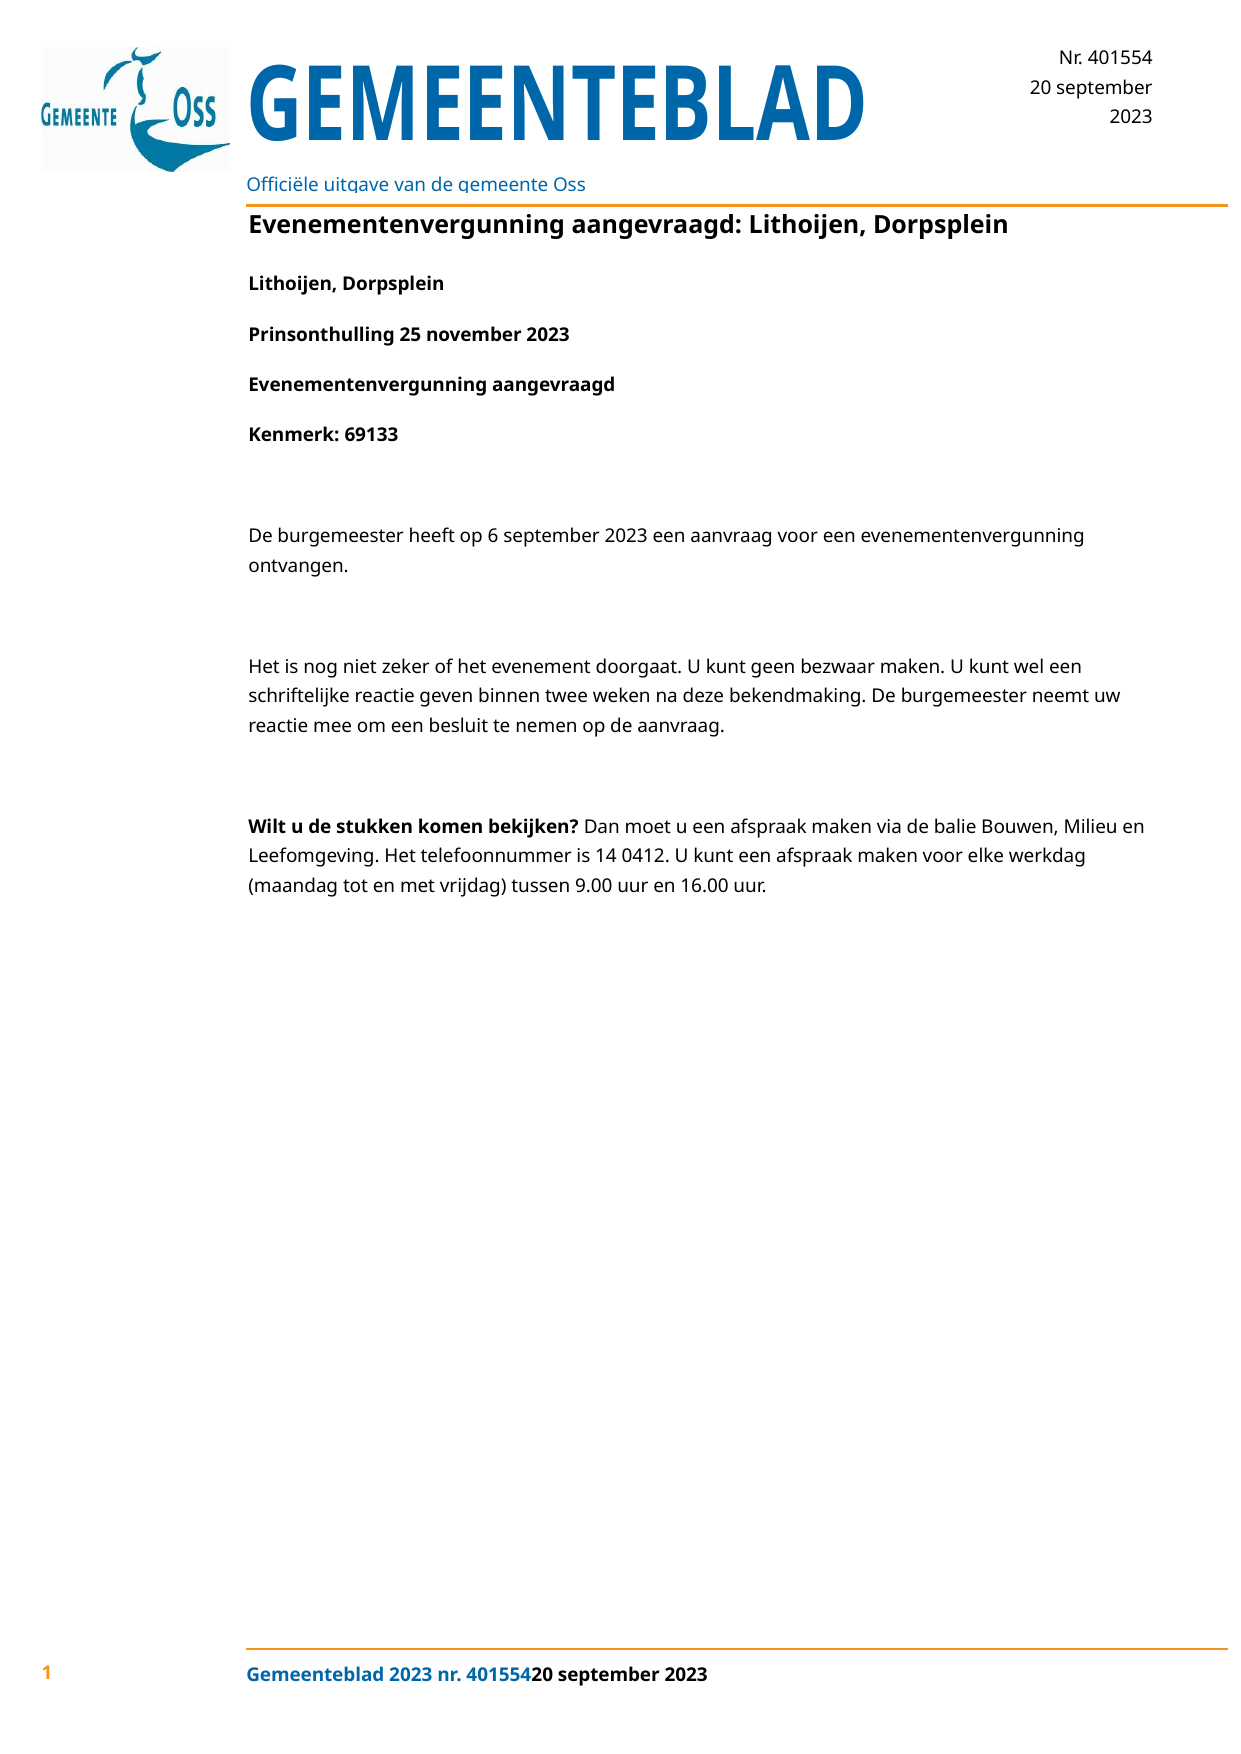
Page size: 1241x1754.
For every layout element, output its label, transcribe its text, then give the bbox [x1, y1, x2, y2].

text Lithoijen, Dorpsplein [248, 270, 1152, 296]
text Wilt u de stukken komen bekijken? Dan moet u een afspraak maken via de balie Bouwen, Milieu en Leefomgeving. Het telefoonnummer is 14 0412. U kunt een afspraak maken voor elke werkdag (maandag tot en met vrijdag) tussen 9.00 uur en 16.00 uur. [248, 813, 1152, 898]
text Prinsonthulling 25 november 2023 [248, 321, 1152, 346]
text Het is nog niet zeker of het evenement doorgaat. U kunt geen bezwaar maken. U kunt wel een schriftelijke reactie geven binnen twee weken na deze bekendmaking. De burgemeester neemt uw reactie mee om een besluit te nemen op de aanvraag. [248, 653, 1152, 738]
text Evenementenvergunning aangevraagd [248, 371, 1152, 397]
text Kenmerk: 69133 [248, 422, 1152, 447]
text De burgemeester heeft op 6 september 2023 een aanvraag voor een evenementenvergunning ontvangen. [248, 522, 1152, 578]
text Evenementenvergunning aangevraagd: Lithoijen, Dorpsplein [248, 207, 1152, 241]
picture [41, 47, 231, 172]
